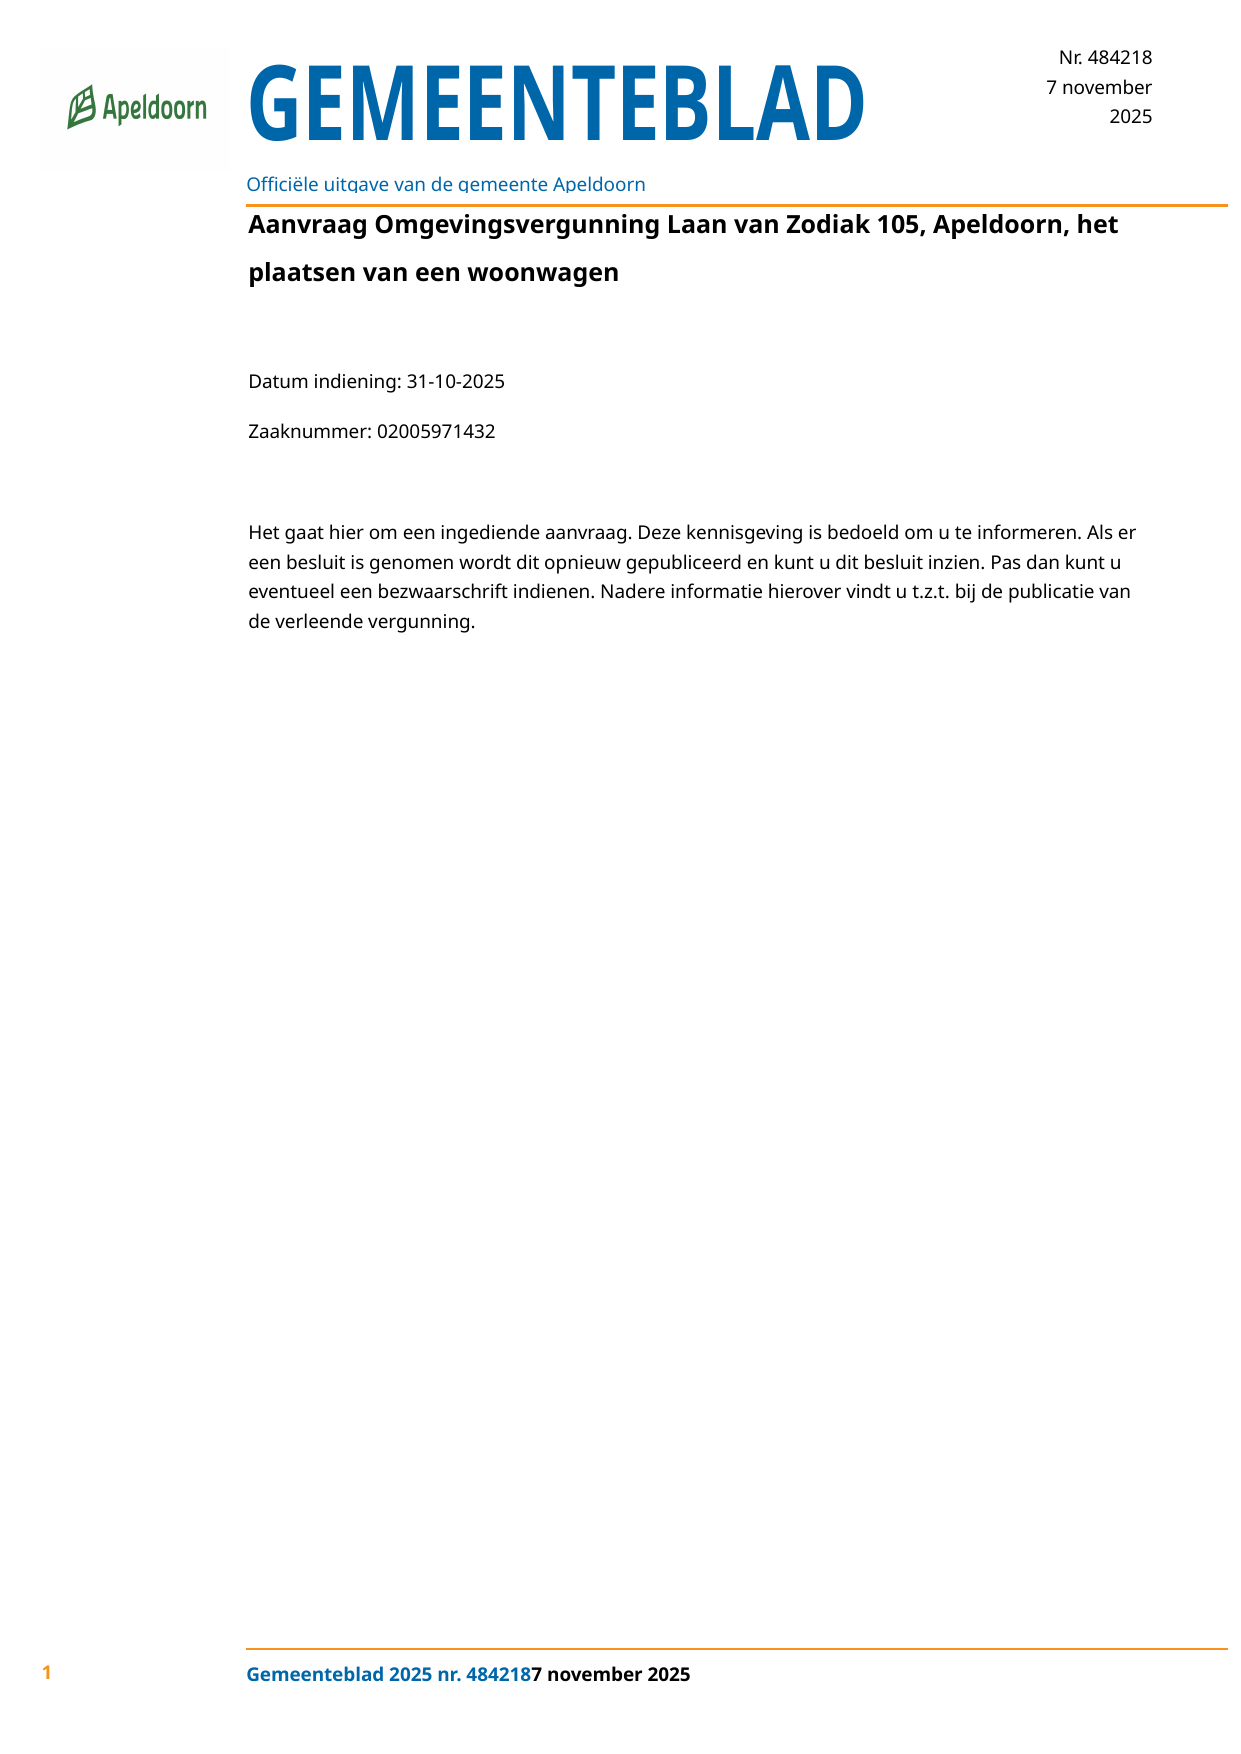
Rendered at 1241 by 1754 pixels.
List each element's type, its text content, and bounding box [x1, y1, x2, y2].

text Het gaat hier om een ingediende aanvraag. Deze kennisgeving is bedoeld om u te informeren. Als er een besluit is genomen wordt dit opnieuw gepubliceerd en kunt u dit besluit inzien. Pas dan kunt u eventueel een bezwaarschrift indienen. Nadere informatie hierover vindt u t.z.t. bij de publicatie van de verleende vergunning. [248, 519, 1152, 634]
picture [41, 47, 231, 172]
text Zaaknummer: 02005971432 [248, 419, 1152, 444]
text Datum indiening: 31-10-2025 [248, 368, 1152, 394]
text Aanvraag Omgevingsvergunning Laan van Zodiak 105, Apeldoorn, het plaatsen van een woonwagen [248, 207, 1152, 288]
